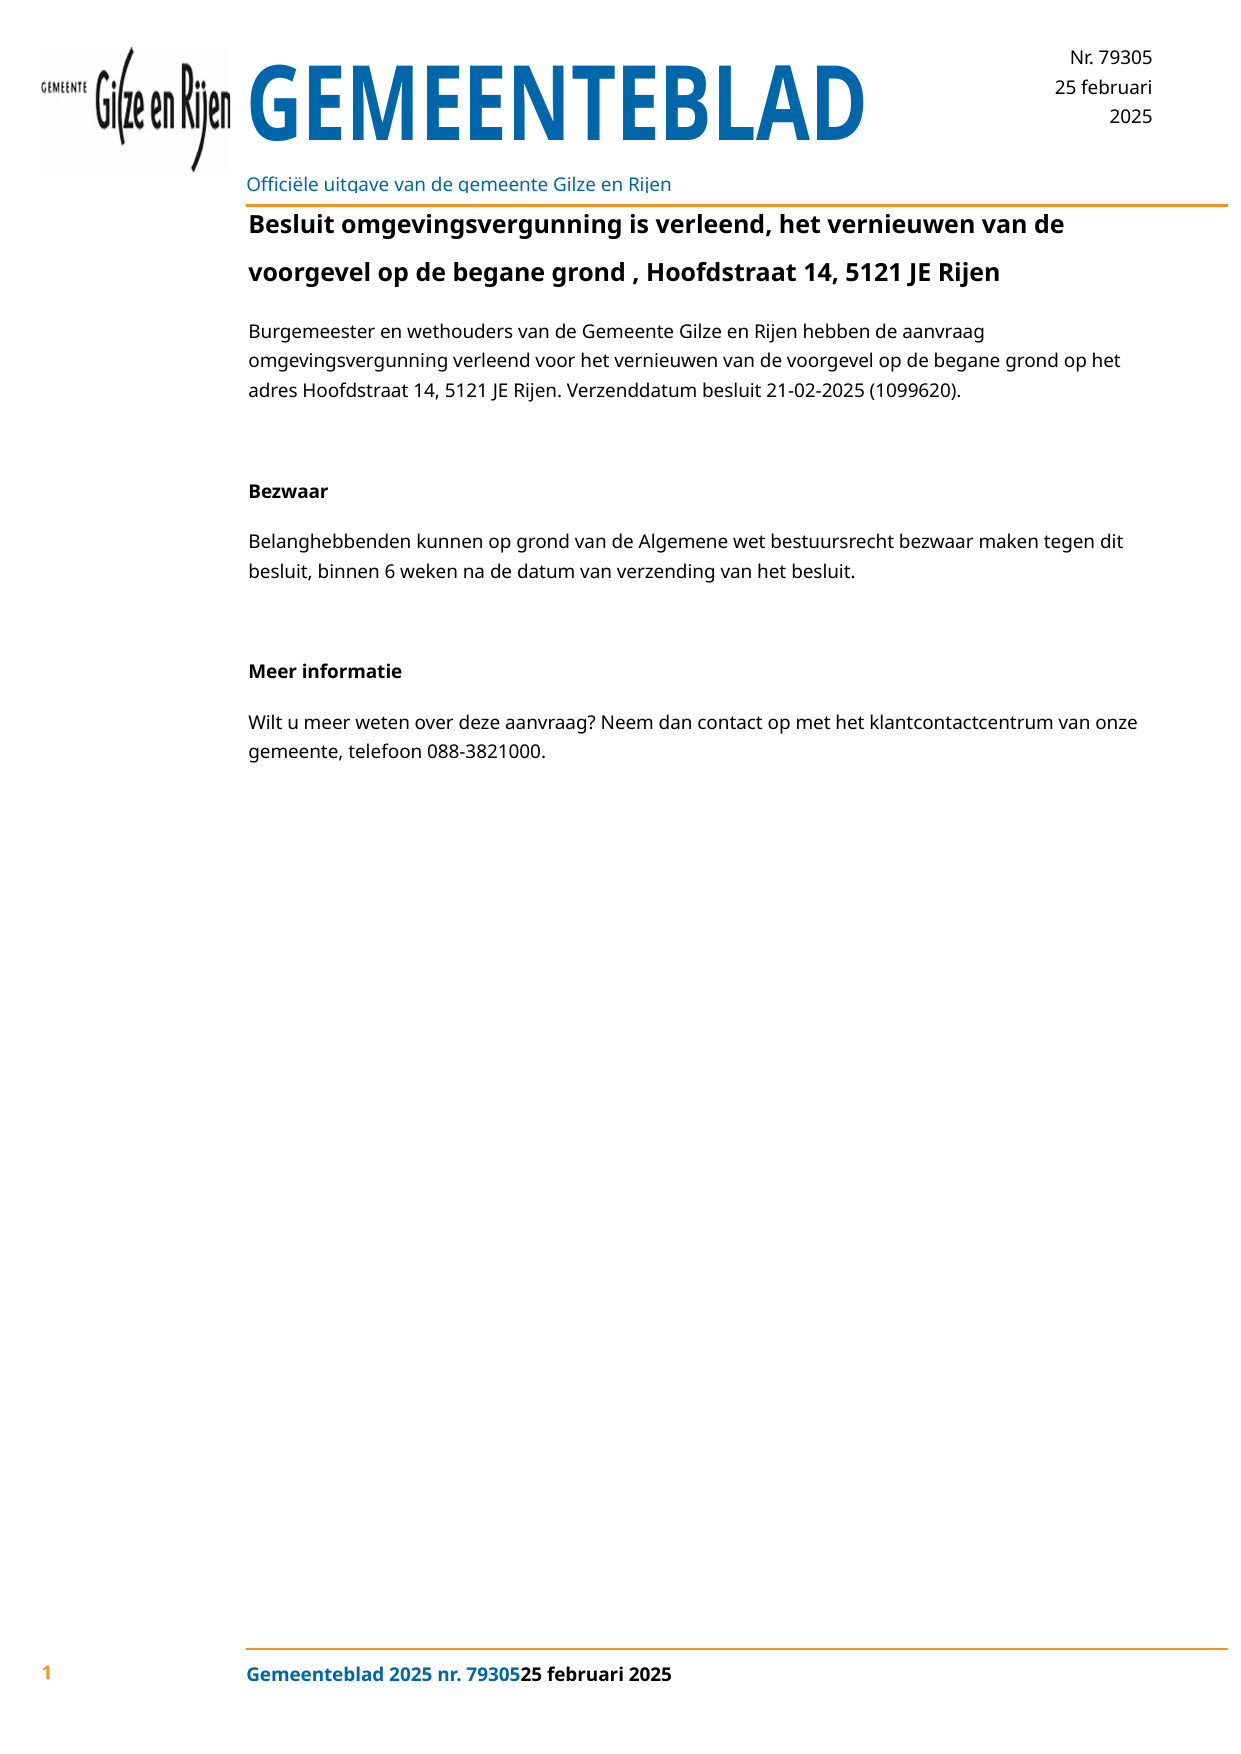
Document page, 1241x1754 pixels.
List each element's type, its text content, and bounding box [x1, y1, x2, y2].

text Belanghebbenden kunnen op grond van de Algemene wet bestuursrecht bezwaar maken tegen dit besluit, binnen 6 weken na de datum van verzending van het besluit. [248, 528, 1152, 584]
picture [41, 47, 231, 172]
text Burgemeester en wethouders van de Gemeente Gilze en Rijen hebben de aanvraag omgevingsvergunning verleend voor het vernieuwen van de voorgevel op de begane grond op het adres Hoofdstraat 14, 5121 JE Rijen. Verzenddatum besluit 21-02-2025 (1099620). [248, 318, 1152, 403]
text Besluit omgevingsvergunning is verleend, het vernieuwen van de voorgevel op de begane grond , Hoofdstraat 14, 5121 JE Rijen [248, 207, 1152, 288]
text Bezwaar [248, 478, 1152, 504]
text Wilt u meer weten over deze aanvraag? Neem dan contact op met het klantcontactcentrum van onze gemeente, telefoon 088-3821000. [248, 709, 1152, 764]
text Meer informatie [248, 659, 1152, 684]
